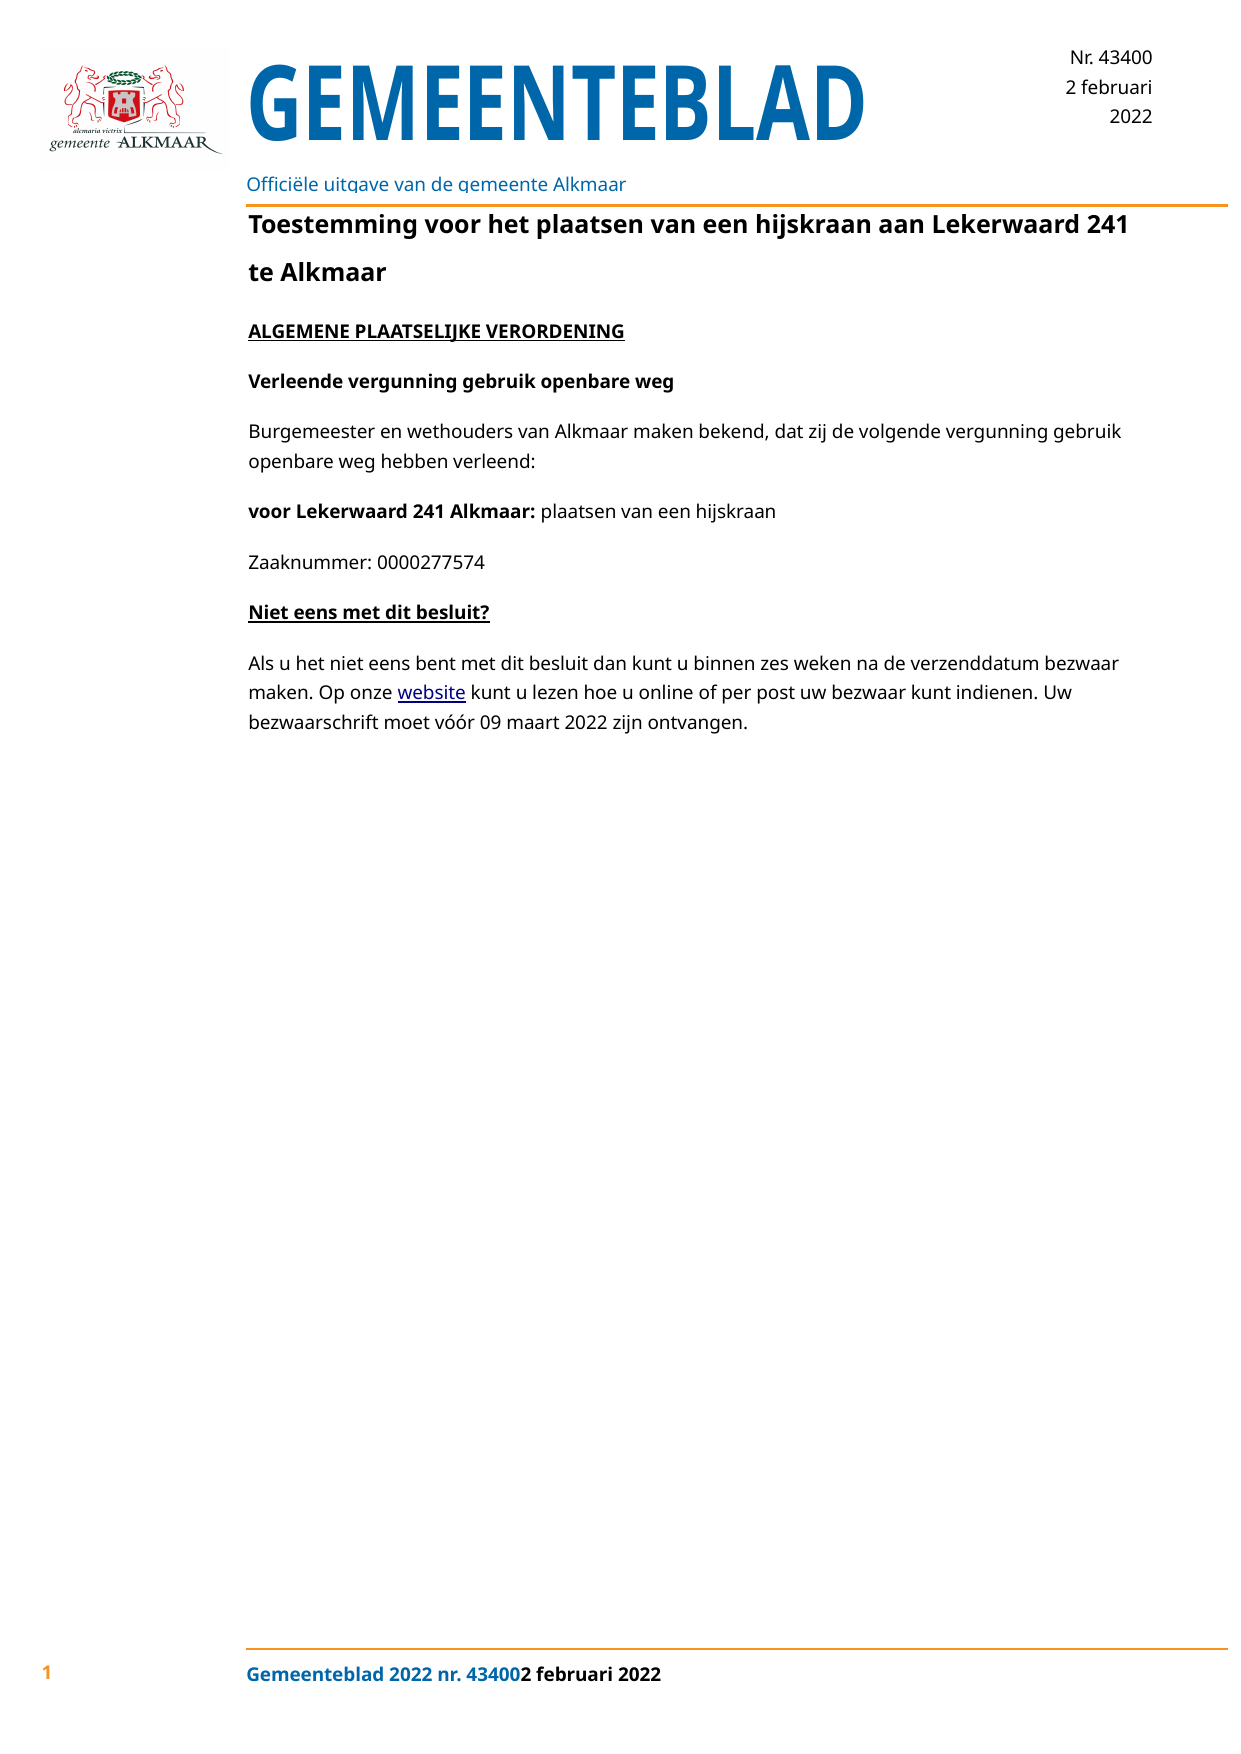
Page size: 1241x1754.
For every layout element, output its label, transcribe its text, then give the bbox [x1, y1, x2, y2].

text voor Lekerwaard 241 Alkmaar: plaatsen van een hijskraan [248, 499, 1152, 524]
picture [41, 47, 231, 172]
text Toestemming voor het plaatsen van een hijskraan aan Lekerwaard 241 te Alkmaar [248, 207, 1152, 288]
text ALGEMENE PLAATSELIJKE VERORDENING [248, 318, 1152, 344]
text Burgemeester en wethouders van Alkmaar maken bekend, dat zij de volgende vergunning gebruik openbare weg hebben verleend: [248, 419, 1152, 474]
text Verleende vergunning gebruik openbare weg [248, 368, 1152, 394]
text Als u het niet eens bent met dit besluit dan kunt u binnen zes weken na de verzenddatum bezwaar maken. Op onze website kunt u lezen hoe u online of per post uw bezwaar kunt indienen. Uw bezwaarschrift moet vóór 09 maart 2022 zijn ontvangen. [248, 650, 1152, 735]
text Zaaknummer: 0000277574 [248, 549, 1152, 575]
text Niet eens met dit besluit? [248, 599, 1152, 625]
